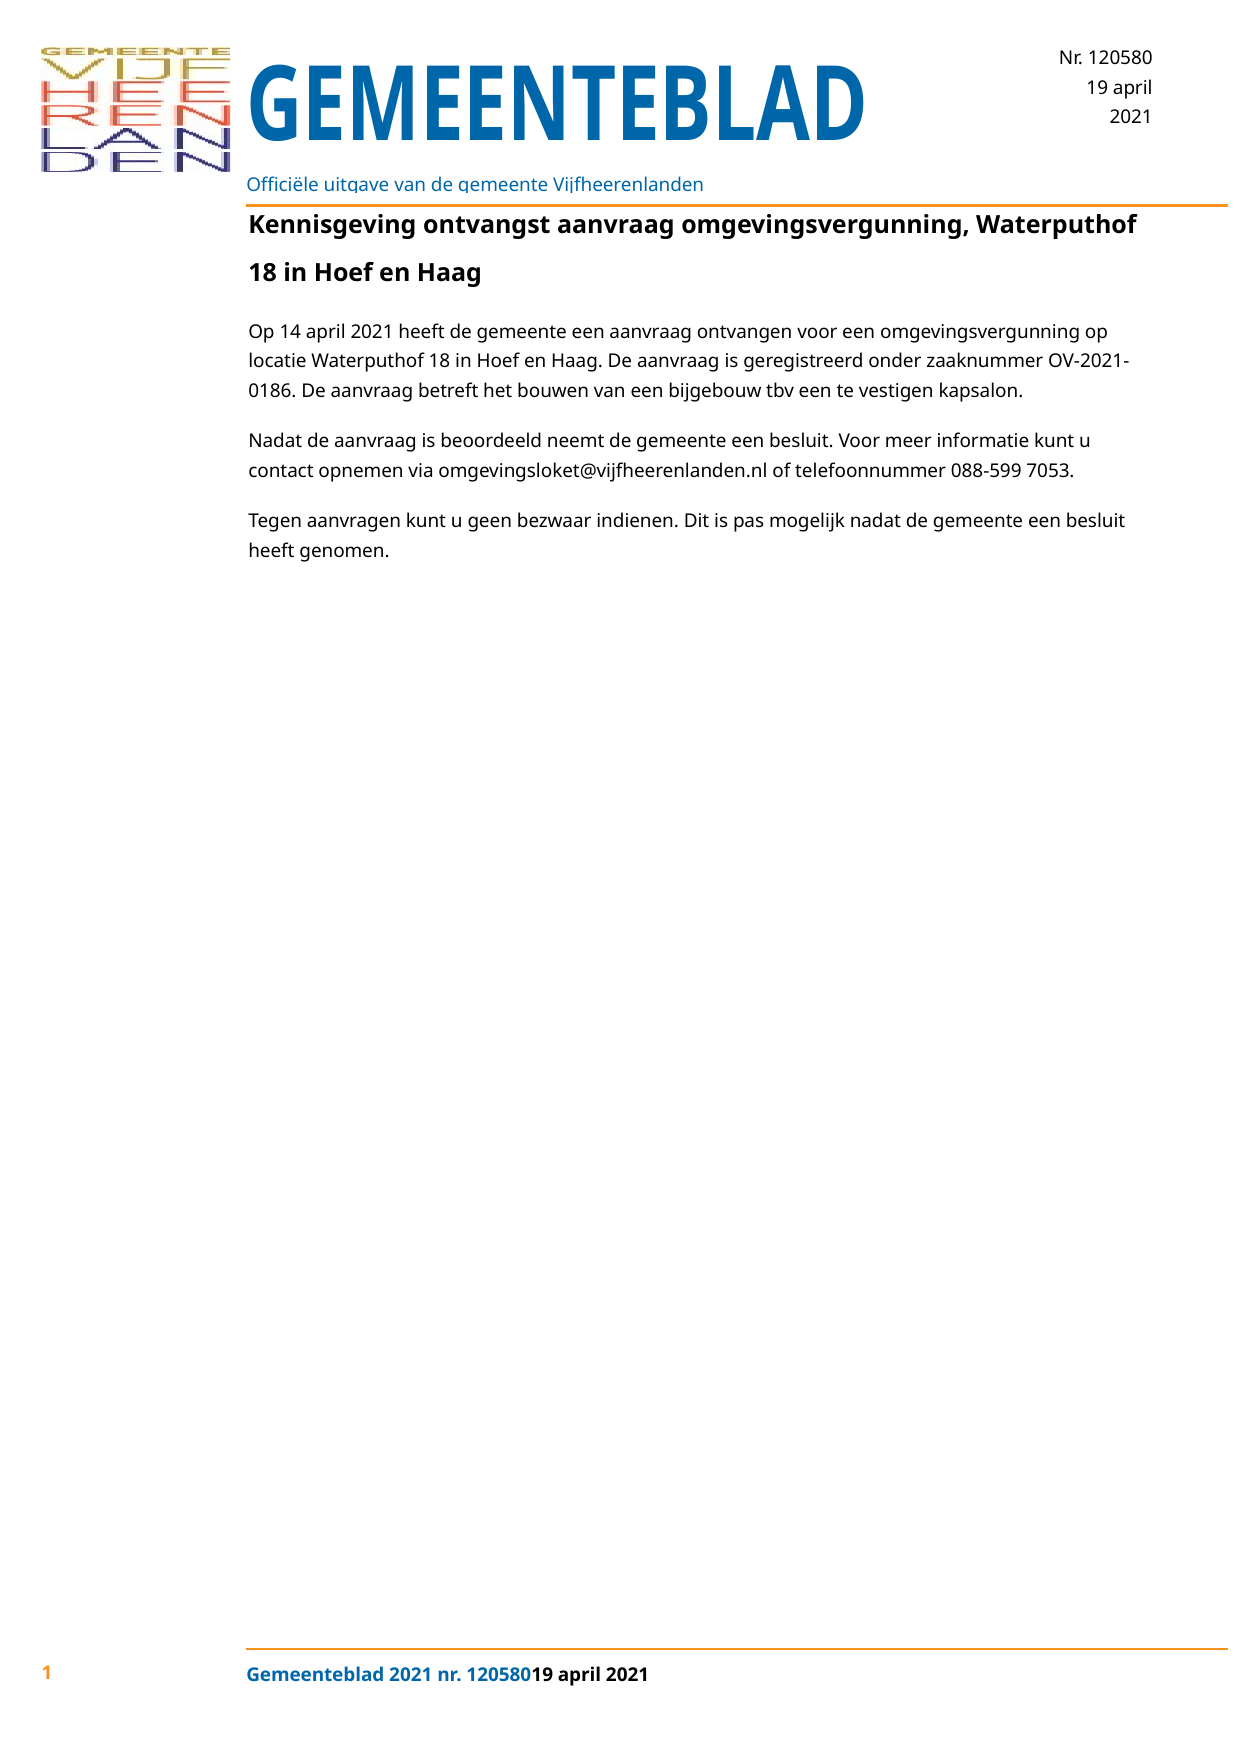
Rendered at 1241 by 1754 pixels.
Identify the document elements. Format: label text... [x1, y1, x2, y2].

picture [41, 47, 231, 172]
text Tegen aanvragen kunt u geen bezwaar indienen. Dit is pas mogelijk nadat de gemeente een besluit heeft genomen. [248, 507, 1152, 563]
text Nadat de aanvraag is beoordeeld neemt de gemeente een besluit. Voor meer informatie kunt u contact opnemen via omgevingsloket@vijfheerenlanden.nl of telefoonnummer 088-599 7053. [248, 427, 1152, 483]
text Op 14 april 2021 heeft de gemeente een aanvraag ontvangen voor een omgevingsvergunning op locatie Waterputhof 18 in Hoef en Haag. De aanvraag is geregistreerd onder zaaknummer OV-2021-0186. De aanvraag betreft het bouwen van een bijgebouw tbv een te vestigen kapsalon. [248, 318, 1152, 403]
text Kennisgeving ontvangst aanvraag omgevingsvergunning, Waterputhof 18 in Hoef en Haag [248, 207, 1152, 288]
